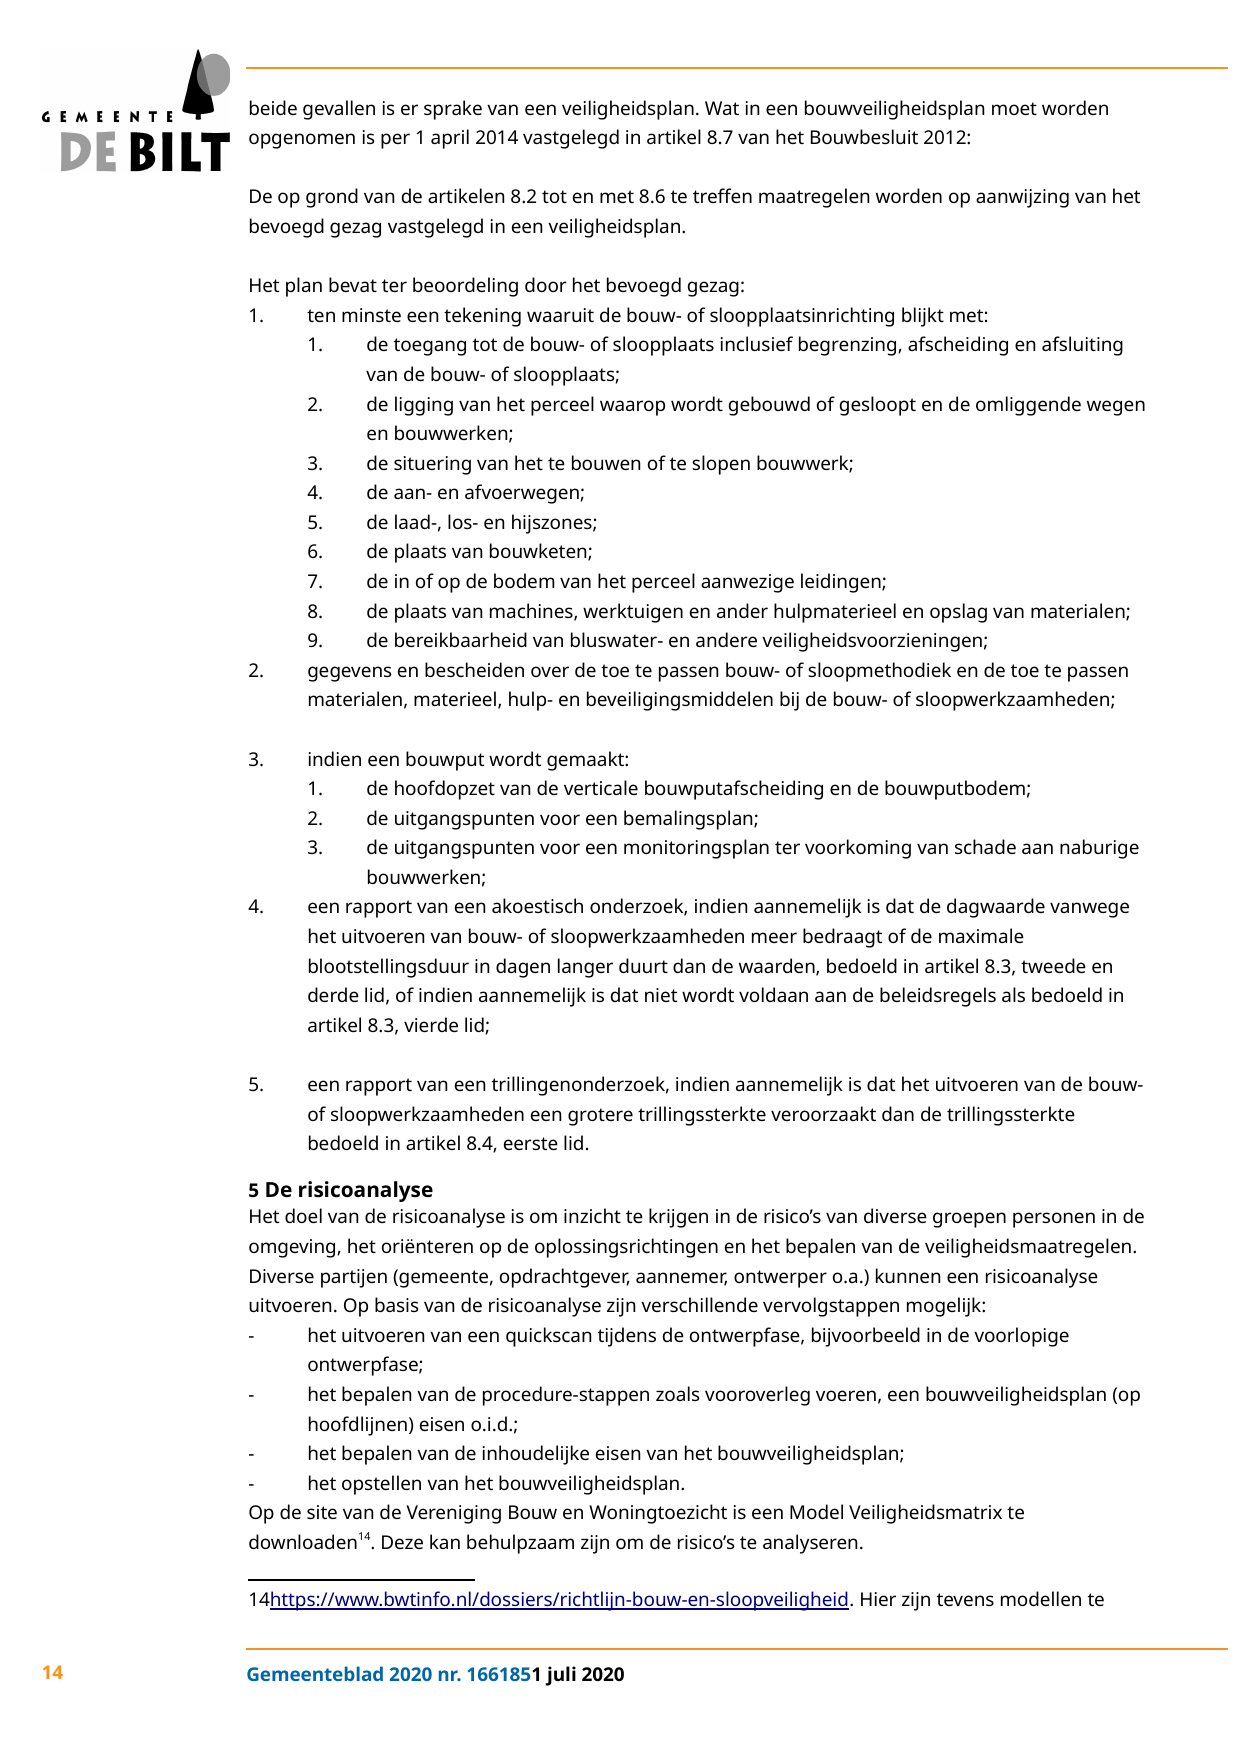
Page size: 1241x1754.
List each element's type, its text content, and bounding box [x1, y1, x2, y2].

list het uitvoeren van een quickscan tijdens de ontwerpfase, bijvoorbeeld in de voorlopige ontwerpfase; [248, 1322, 1152, 1377]
picture [41, 47, 231, 172]
text Het doel van de risicoanalyse is om inzicht te krijgen in de risico’s van diverse groepen personen in de omgeving, het oriënteren op de oplossingsrichtingen en het bepalen van de veiligheidsmaatregelen. Diverse partijen (gemeente, opdrachtgever, aannemer, ontwerper o.a.) kunnen een risicoanalyse uitvoeren. Op basis van de risicoanalyse zijn verschillende vervolgstappen mogelijk: [248, 1204, 1152, 1318]
table_header De op grond van de artikelen 8.2 tot en met 8.6 te treffen maatregelen worden op aanwijzing van het bevoegd gezag vastgelegd in een veiligheidsplan. Het plan bevat ter beoordeling door het bevoegd gezag: ten minste een tekening waaruit de bouw- of sloopplaatsinrichting blijkt met: de toegang tot de bouw- of sloopplaats inclusief begrenzing, afscheiding en afsluiting van de bouw- of sloopplaats; de ligging van het perceel waarop wordt gebouwd of gesloopt en de omliggende wegen en bouwwerken; de situering van het te bouwen of te slopen bouwwerk; de aan- en afvoerwegen; de laad-, los- en hijszones; de plaats van bouwketen; de in of op de bodem van het perceel aanwezige leidingen; de plaats van machines, werktuigen en ander hulpmaterieel en opslag van materialen; de bereikbaarheid van bluswater- en andere veiligheidsvoorzieningen; gegevens en bescheiden over de toe te passen bouw- of sloopmethodiek en de toe te passen materialen, materieel, hulp- en beveiligingsmiddelen bij de bouw- of sloopwerkzaamheden; indien een bouwput wordt gemaakt: de hoofdopzet van de verticale bouwputafscheiding en de bouwputbodem; de uitgangspunten voor een bemalingsplan; de uitgangspunten voor een monitoringsplan ter voorkoming van schade aan naburige bouwwerken; een rapport van een akoestisch onderzoek, indien aannemelijk is dat de dagwaarde vanwege het uitvoeren van bouw- of sloopwerkzaamheden meer bedraagt of de maximale blootstellingsduur in dagen langer duurt dan de waarden, bedoeld in artikel 8.3, tweede en derde lid, of indien aannemelijk is dat niet wordt voldaan aan de beleidsregels als bedoeld in artikel 8.3, vierde lid; een rapport van een trillingenonderzoek, indien aannemelijk is dat het uitvoeren van de bouw- of sloopwerkzaamheden een grotere trillingssterkte veroorzaakt dan de trillingssterkte bedoeld in artikel 8.4, eerste lid. [248, 184, 1152, 1156]
list het bepalen van de inhoudelijke eisen van het bouwveiligheidsplan; [248, 1440, 1152, 1466]
text https://www.bwtinfo.nl/dossiers/richtlijn-bouw-en-sloopveiligheid. Hier zijn tevens modellen te [248, 1586, 1152, 1612]
text beide gevallen is er sprake van een veiligheidsplan. Wat in een bouwveiligheidsplan moet worden opgenomen is per 1 april 2014 vastgelegd in artikel 8.7 van het Bouwbesluit 2012: [248, 95, 1152, 150]
text Op de site van de Vereniging Bouw en Woningtoezicht is een Model Veiligheidsmatrix te downloaden. Deze kan behulpzaam zijn om de risico’s te analyseren. [248, 1499, 1152, 1555]
text 5 De risicoanalyse [248, 1175, 1152, 1204]
list het opstellen van het bouwveiligheidsplan. [248, 1470, 1152, 1496]
list het bepalen van de procedure-stappen zoals vooroverleg voeren, een bouwveiligheidsplan (op hoofdlijnen) eisen o.i.d.; [248, 1381, 1152, 1437]
